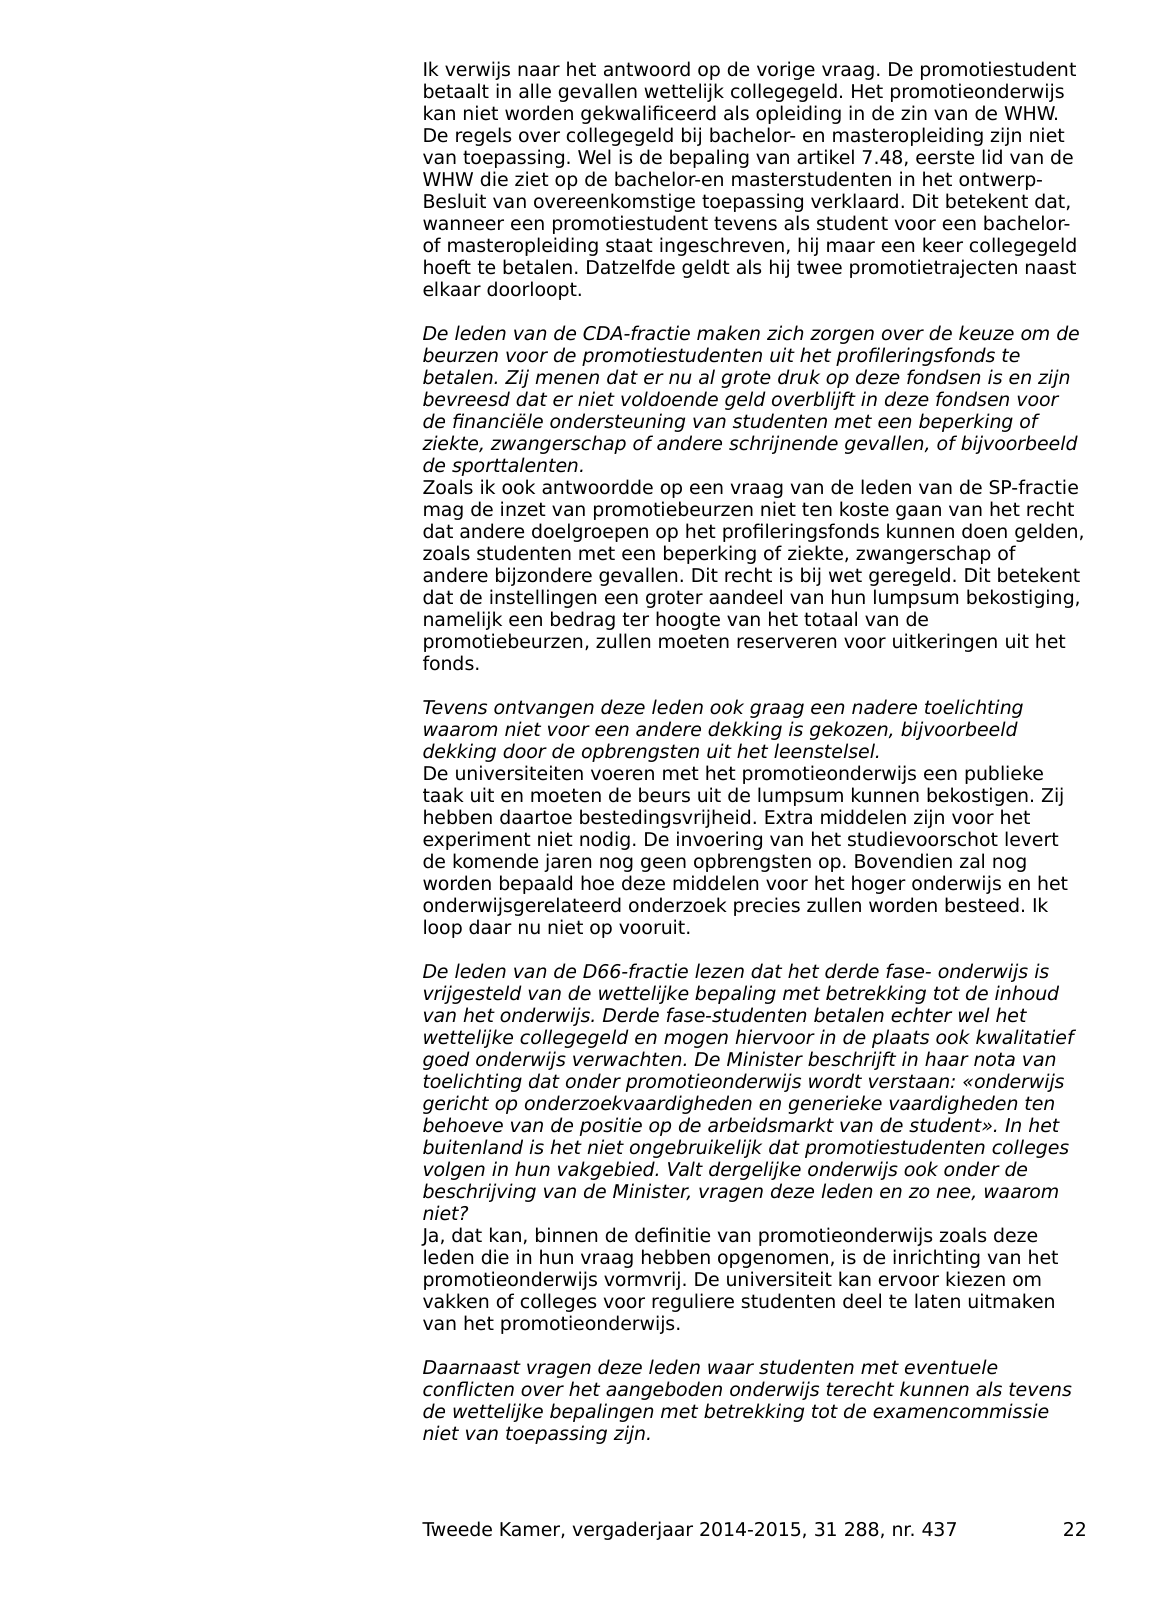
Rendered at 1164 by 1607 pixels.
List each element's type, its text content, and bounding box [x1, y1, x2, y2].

text De leden van de D66-fractie lezen dat het derde fase- onderwijs is vrijgesteld van de wettelijke bepaling met betrekking tot de inhoud van het onderwijs. Derde fase-studenten betalen echter wel het wettelijke collegegeld en mogen hiervoor in de plaats ook kwalitatief goed onderwijs verwachten. De Minister beschrijft in haar nota van toelichting dat onder promotieonderwijs wordt verstaan: «onderwijs gericht op onderzoekvaardigheden en generieke vaardigheden ten behoeve van de positie op de arbeidsmarkt van de student». In het buitenland is het niet ongebruikelijk dat promotiestudenten colleges volgen in hun vakgebied. Valt dergelijke onderwijs ook onder de beschrijving van de Minister, vragen deze leden en zo nee, waarom niet? [422, 961, 1087, 1224]
text De leden van de CDA-fractie maken zich zorgen over de keuze om de beurzen voor de promotiestudenten uit het profileringsfonds te betalen. Zij menen dat er nu al grote druk op deze fondsen is en zijn bevreesd dat er niet voldoende geld overblijft in deze fondsen voor de financiële ondersteuning van studenten met een beperking of ziekte, zwangerschap of andere schrijnende gevallen, of bijvoorbeeld de sporttalenten. [422, 323, 1087, 477]
text Daarnaast vragen deze leden waar studenten met eventuele conflicten over het aangeboden onderwijs terecht kunnen als tevens de wettelijke bepalingen met betrekking tot de examencommissie niet van toepassing zijn. [422, 1357, 1087, 1444]
text De universiteiten voeren met het promotieonderwijs een publieke taak uit en moeten de beurs uit de lumpsum kunnen bekostigen. Zij hebben daartoe bestedingsvrijheid. Extra middelen zijn voor het experiment niet nodig. De invoering van het studievoorschot levert de komende jaren nog geen opbrengsten op. Bovendien zal nog worden bepaald hoe deze middelen voor het hoger onderwijs en het onderwijsgerelateerd onderzoek precies zullen worden besteed. Ik loop daar nu niet op vooruit. [422, 763, 1087, 939]
text Zoals ik ook antwoordde op een vraag van de leden van de SP-fractie mag de inzet van promotiebeurzen niet ten koste gaan van het recht dat andere doelgroepen op het profileringsfonds kunnen doen gelden, zoals studenten met een beperking of ziekte, zwangerschap of andere bijzondere gevallen. Dit recht is bij wet geregeld. Dit betekent dat de instellingen een groter aandeel van hun lumpsum bekostiging, namelijk een bedrag ter hoogte van het totaal van de promotiebeurzen, zullen moeten reserveren voor uitkeringen uit het fonds. [422, 477, 1087, 675]
text Tevens ontvangen deze leden ook graag een nadere toelichting waarom niet voor een andere dekking is gekozen, bijvoorbeeld dekking door de opbrengsten uit het leenstelsel. [422, 697, 1087, 763]
text Ik verwijs naar het antwoord op de vorige vraag. De promotiestudent betaalt in alle gevallen wettelijk collegegeld. Het promotieonderwijs kan niet worden gekwalificeerd als opleiding in de zin van de WHW. De regels over collegegeld bij bachelor- en masteropleiding zijn niet van toepassing. Wel is de bepaling van artikel 7.48, eerste lid van de WHW die ziet op de bachelor-en masterstudenten in het ontwerp-Besluit van overeenkomstige toepassing verklaard. Dit betekent dat, wanneer een promotiestudent tevens als student voor een bachelor-of masteropleiding staat ingeschreven, hij maar een keer collegegeld hoeft te betalen. Datzelfde geldt als hij twee promotietrajecten naast elkaar doorloopt. [422, 59, 1087, 301]
text Ja, dat kan, binnen de definitie van promotieonderwijs zoals deze leden die in hun vraag hebben opgenomen, is de inrichting van het promotieonderwijs vormvrij. De universiteit kan ervoor kiezen om vakken of colleges voor reguliere studenten deel te laten uitmaken van het promotieonderwijs. [422, 1224, 1087, 1334]
